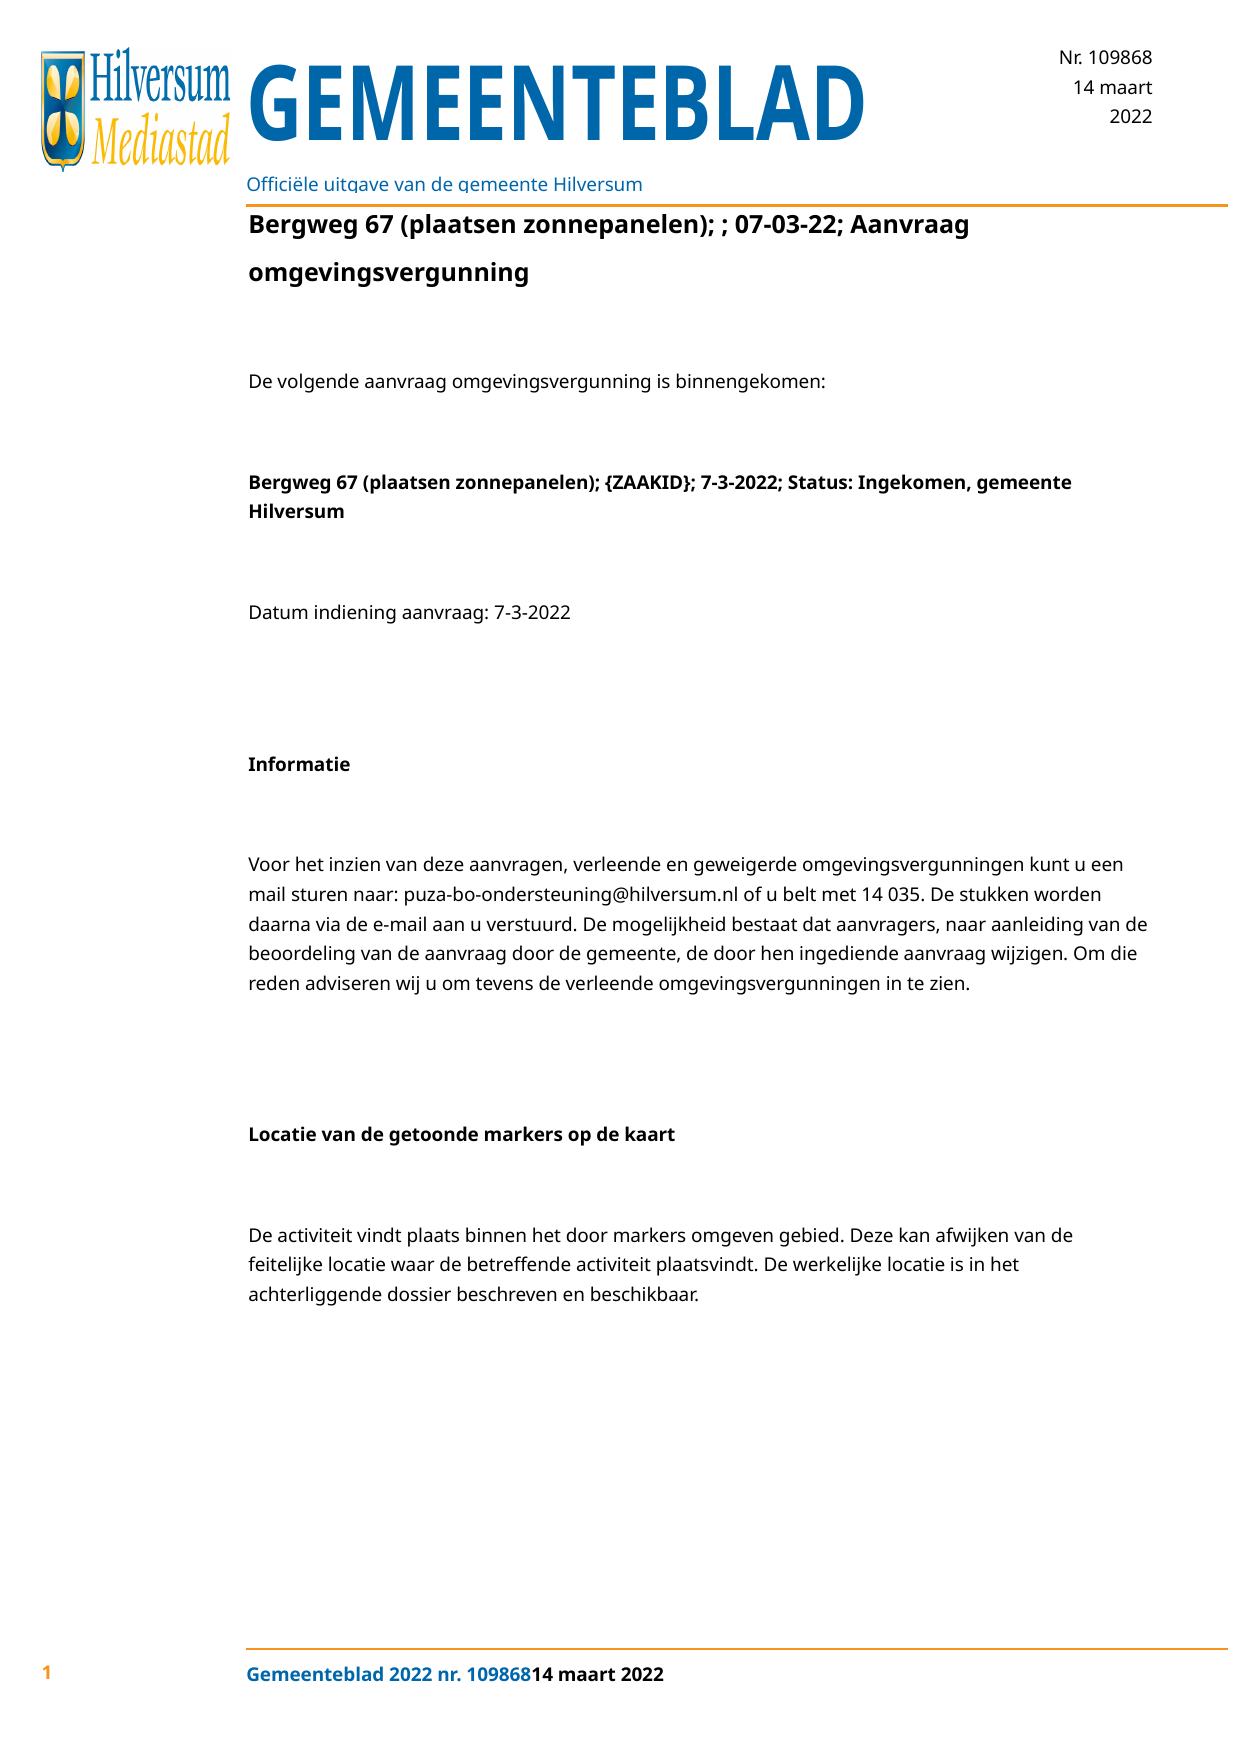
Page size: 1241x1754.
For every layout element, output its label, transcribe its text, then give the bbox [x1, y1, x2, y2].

text De activiteit vindt plaats binnen het door markers omgeven gebied. Deze kan afwijken van de feitelijke locatie waar de betreffende activiteit plaatsvindt. De werkelijke locatie is in het achterliggende dossier beschreven en beschikbaar. [248, 1222, 1152, 1307]
picture [41, 47, 231, 172]
text Bergweg 67 (plaatsen zonnepanelen); {ZAAKID}; 7-3-2022; Status: Ingekomen, gemeente Hilversum [248, 469, 1152, 524]
text Bergweg 67 (plaatsen zonnepanelen); ; 07-03-22; Aanvraag omgevingsvergunning [248, 207, 1152, 288]
text Locatie van de getoonde markers op de kaart [248, 1121, 1152, 1147]
text Voor het inzien van deze aanvragen, verleende en geweigerde omgevingsvergunningen kunt u een mail sturen naar: puza-bo-ondersteuning@hilversum.nl of u belt met 14 035. De stukken worden daarna via de e-mail aan u verstuurd. De mogelijkheid bestaat dat aanvragers, naar aanleiding van de beoordeling van de aanvraag door de gemeente, de door hen ingediende aanvraag wijzigen. Om die reden adviseren wij u om tevens de verleende omgevingsvergunningen in te zien. [248, 852, 1152, 996]
text Datum indiening aanvraag: 7-3-2022 [248, 599, 1152, 625]
text De volgende aanvraag omgevingsvergunning is binnengekomen: [248, 368, 1152, 394]
text Informatie [248, 751, 1152, 777]
